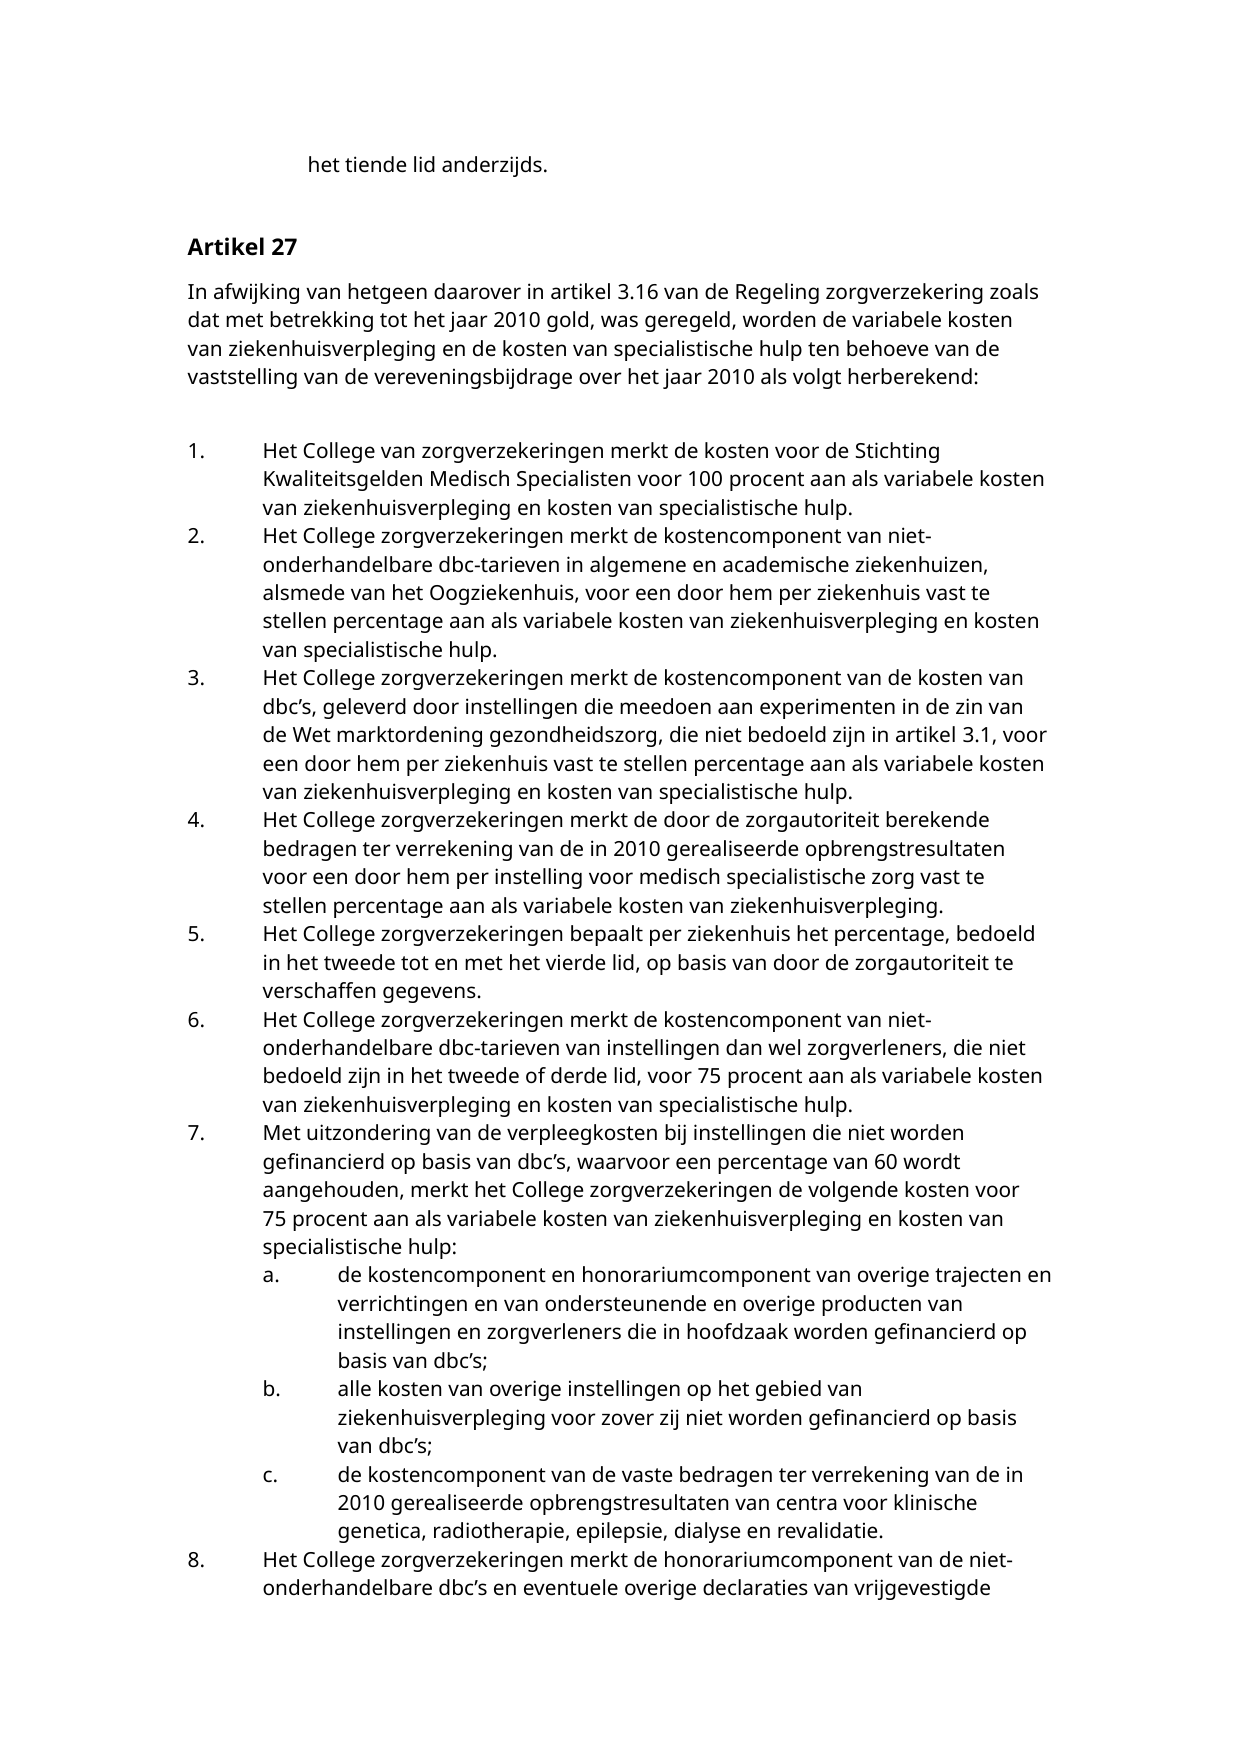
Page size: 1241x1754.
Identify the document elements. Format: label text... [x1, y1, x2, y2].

list de kostencomponent van de vaste bedragen ter verrekening van de in 2010 gerealiseerde opbrengstresultaten van centra voor klinische genetica, radiotherapie, epilepsie, dialyse en revalidatie. [262, 1460, 1053, 1545]
list het tiende lid anderzijds. [232, 150, 1053, 178]
text In afwijking van hetgeen daarover in artikel 3.16 van de Regeling zorgverzekering zoals dat met betrekking tot het jaar 2010 gold, was geregeld, worden de variabele kosten van ziekenhuisverpleging en de kosten van specialistische hulp ten behoeve van de vaststelling van de vereveningsbijdrage over het jaar 2010 als volgt herberekend: [187, 277, 1053, 391]
list Het College zorgverzekeringen merkt de door de zorgautoriteit berekende bedragen ter verrekening van de in 2010 gerealiseerde opbrengstresultaten voor een door hem per instelling voor medisch specialistische zorg vast te stellen percentage aan als variabele kosten van ziekenhuisverpleging. [187, 806, 1053, 919]
list Met uitzondering van de verpleegkosten bij instellingen die niet worden gefinancierd op basis van dbc’s, waarvoor een percentage van 60 wordt aangehouden, merkt het College zorgverzekeringen de volgende kosten voor 75 procent aan als variabele kosten van ziekenhuisverpleging en kosten van specialistische hulp: [187, 1118, 1053, 1261]
list de kostencomponent en honorariumcomponent van overige trajecten en verrichtingen en van ondersteunende en overige producten van instellingen en zorgverleners die in hoofdzaak worden gefinancierd op basis van dbc’s; [262, 1261, 1053, 1374]
list alle kosten van overige instellingen op het gebied van ziekenhuisverpleging voor zover zij niet worden gefinancierd op basis van dbc’s; [262, 1374, 1053, 1460]
list Het College zorgverzekeringen merkt de kostencomponent van niet-onderhandelbare dbc-tarieven van instellingen dan wel zorgverleners, die niet bedoeld zijn in het tweede of derde lid, voor 75 procent aan als variabele kosten van ziekenhuisverpleging en kosten van specialistische hulp. [187, 1005, 1053, 1118]
subtitle Artikel 27 [187, 231, 1053, 262]
list Het College zorgverzekeringen merkt de kostencomponent van de kosten van dbc’s, geleverd door instellingen die meedoen aan experimenten in de zin van de Wet marktordening gezondheidszorg, die niet bedoeld zijn in artikel 3.1, voor een door hem per ziekenhuis vast te stellen percentage aan als variabele kosten van ziekenhuisverpleging en kosten van specialistische hulp. [187, 663, 1053, 806]
list Het College van zorgverzekeringen merkt de kosten voor de Stichting Kwaliteitsgelden Medisch Specialisten voor 100 procent aan als variabele kosten van ziekenhuisverpleging en kosten van specialistische hulp. [187, 436, 1053, 521]
list Het College zorgverzekeringen merkt de kostencomponent van niet-onderhandelbare dbc-tarieven in algemene en academische ziekenhuizen, alsmede van het Oogziekenhuis, voor een door hem per ziekenhuis vast te stellen percentage aan als variabele kosten van ziekenhuisverpleging en kosten van specialistische hulp. [187, 521, 1053, 663]
list Het College zorgverzekeringen bepaalt per ziekenhuis het percentage, bedoeld in het tweede tot en met het vierde lid, op basis van door de zorgautoriteit te verschaffen gegevens. [187, 919, 1053, 1005]
list Het College zorgverzekeringen merkt de honorariumcomponent van de niet-onderhandelbare dbc’s en eventuele overige declaraties van vrijgevestigde [187, 1545, 1053, 1602]
